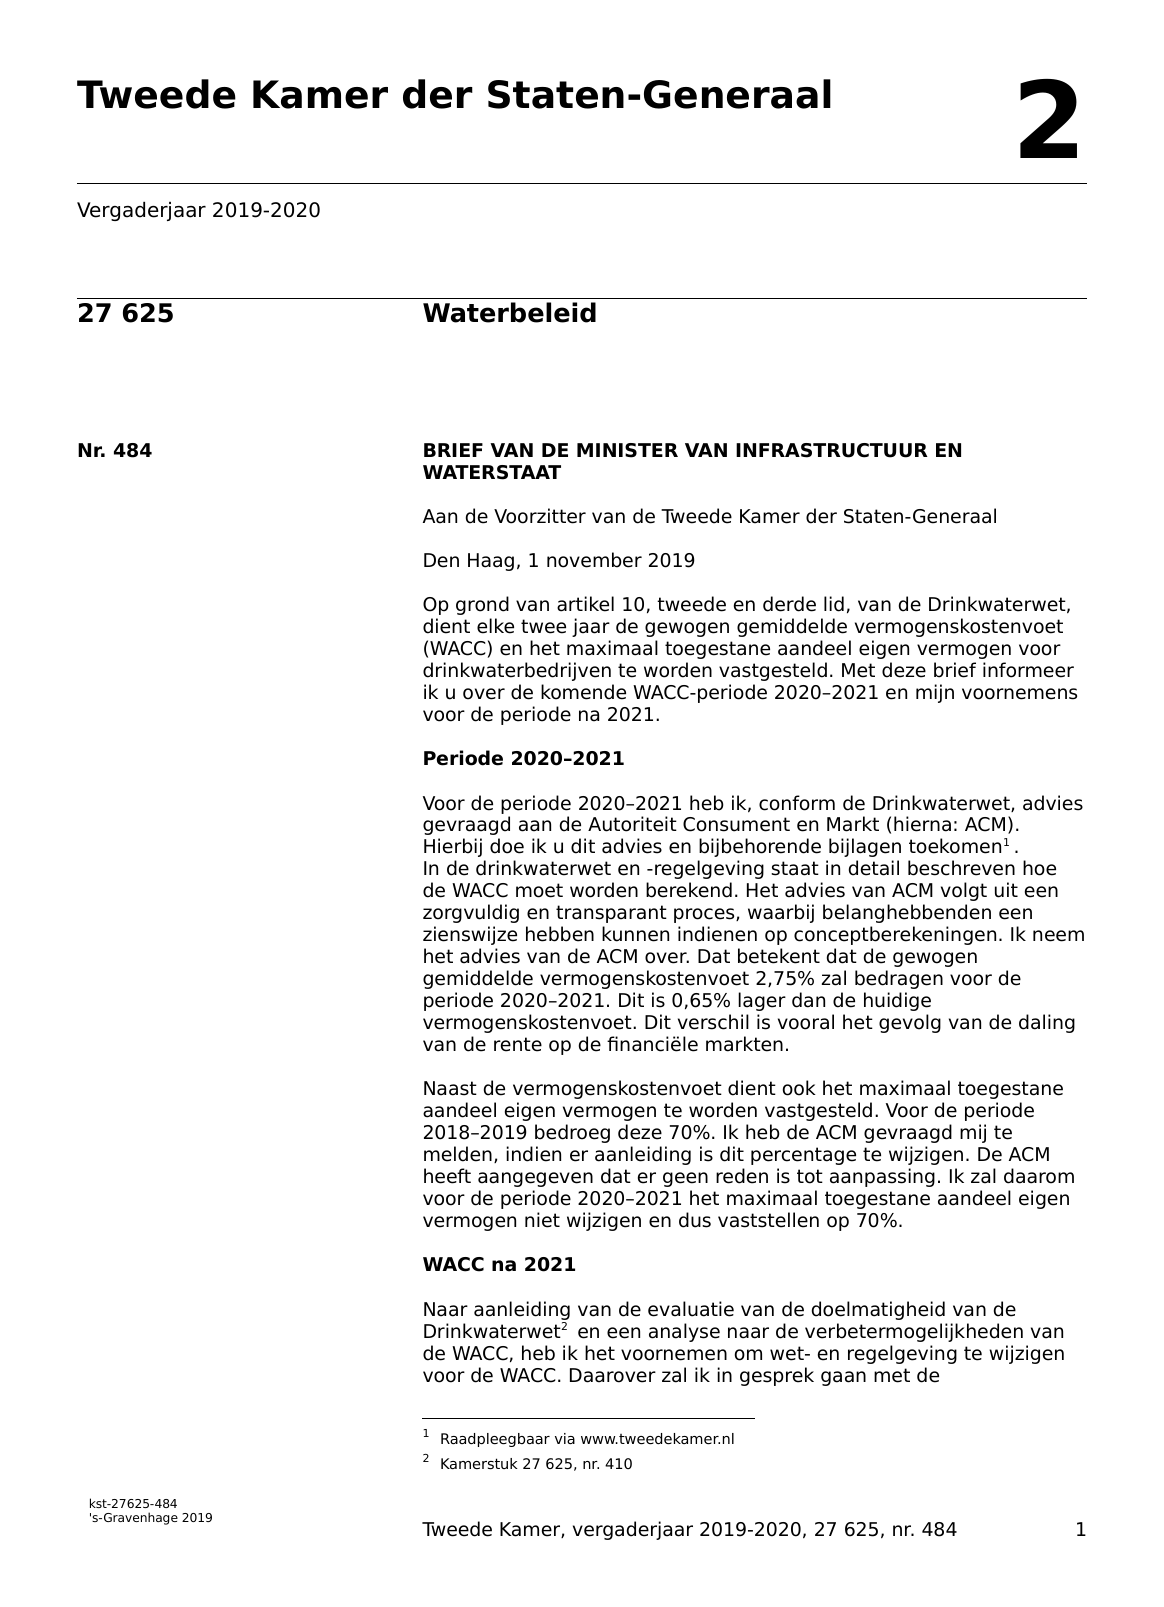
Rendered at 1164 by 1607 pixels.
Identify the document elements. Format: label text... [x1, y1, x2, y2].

text kst-27625-484 [88, 1497, 323, 1511]
table_header Tweede Kamer der Staten-Generaal [77, 59, 886, 183]
text In de drinkwaterwet en -regelgeving staat in detail beschreven hoe de WACC moet worden berekend. Het advies van ACM volgt uit een zorgvuldig en transparant proces, waarbij belanghebbenden een zienswijze hebben kunnen indienen op conceptberekeningen. Ik neem het advies van de ACM over. Dat betekent dat de gewogen gemiddelde vermogenskostenvoet 2,75% zal bedragen voor de periode 2020–2021. Dit is 0,65% lager dan de huidige vermogenskostenvoet. Dit verschil is vooral het gevolg van de daling van de rente op de financiële markten. [422, 858, 1087, 1056]
text Aan de Voorzitter van de Tweede Kamer der Staten-Generaal [422, 506, 1087, 528]
table_header 2 [886, 59, 1087, 183]
text Den Haag, 1 november 2019 [422, 550, 1087, 572]
subtitle 27 625 Waterbeleid [77, 299, 1087, 329]
text Naast de vermogenskostenvoet dient ook het maximaal toegestane aandeel eigen vermogen te worden vastgesteld. Voor de periode 2018–2019 bedroeg deze 70%. Ik heb de ACM gevraagd mij te melden, indien er aanleiding is dit percentage te wijzigen. De ACM heeft aangegeven dat er geen reden is tot aanpassing. Ik zal daarom voor de periode 2020–2021 het maximaal toegestane aandeel eigen vermogen niet wijzigen en dus vaststellen op 70%. [422, 1078, 1087, 1232]
subtitle WACC na 2021 [422, 1254, 1087, 1276]
text Raadpleegbaar via www.tweedekamer.nl [422, 1427, 1087, 1449]
subtitle Periode 2020–2021 [422, 748, 1087, 770]
text Op grond van artikel 10, tweede en derde lid, van de Drinkwaterwet, dient elke twee jaar de gewogen gemiddelde vermogenskostenvoet (WACC) en het maximaal toegestane aandeel eigen vermogen voor drinkwaterbedrijven te worden vastgesteld. Met deze brief informeer ik u over de komende WACC-periode 2020–2021 en mijn voornemens voor de periode na 2021. [422, 594, 1087, 726]
table_cell Vergaderjaar 2019-2020 [77, 184, 1087, 298]
text Naar aanleiding van de evaluatie van de doelmatigheid van de Drinkwaterwet en een analyse naar de verbetermogelijkheden van de WACC, heb ik het voornemen om wet- en regelgeving te wijzigen voor de WACC. Daarover zal ik in gesprek gaan met de [422, 1298, 1087, 1386]
text Voor de periode 2020–2021 heb ik, conform de Drinkwaterwet, advies gevraagd aan de Autoriteit Consument en Markt (hierna: ACM). Hierbij doe ik u dit advies en bijbehorende bijlagen toekomen. [422, 792, 1087, 858]
text Kamerstuk 27 625, nr. 410 [422, 1452, 1087, 1474]
subtitle Nr. 484 BRIEF VAN DE MINISTER VAN INFRASTRUCTUUR EN WATERSTAAT [77, 440, 1087, 484]
text 's-Gravenhage 2019 [88, 1511, 323, 1525]
